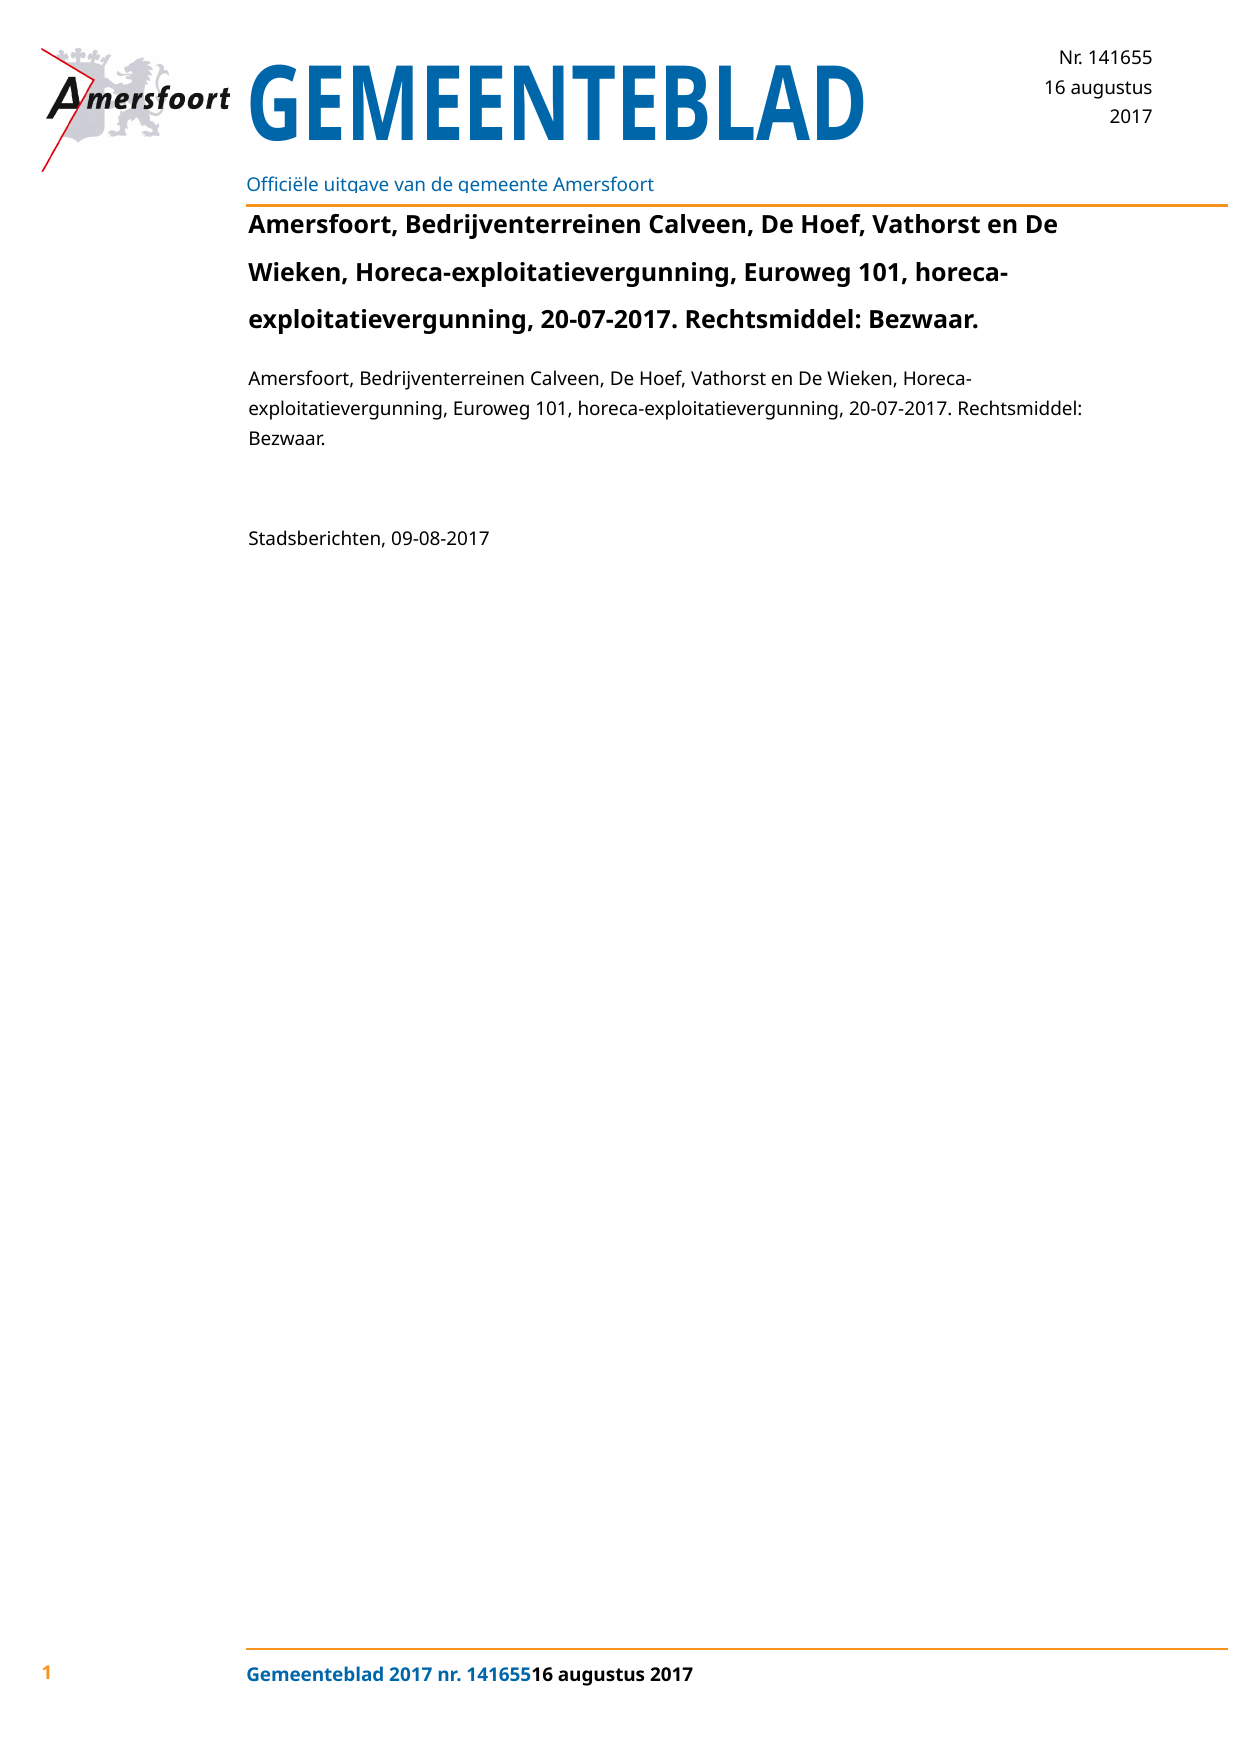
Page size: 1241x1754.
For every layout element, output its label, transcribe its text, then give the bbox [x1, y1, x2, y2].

picture [41, 47, 231, 172]
text Amersfoort, Bedrijventerreinen Calveen, De Hoef, Vathorst en De Wieken, Horeca-exploitatievergunning, Euroweg 101, horeca-exploitatievergunning, 20-07-2017. Rechtsmiddel: Bezwaar. [248, 366, 1152, 450]
text Stadsberichten, 09-08-2017 [248, 526, 1152, 551]
text Amersfoort, Bedrijventerreinen Calveen, De Hoef, Vathorst en De Wieken, Horeca-exploitatievergunning, Euroweg 101, horeca-exploitatievergunning, 20-07-2017. Rechtsmiddel: Bezwaar. [248, 207, 1152, 336]
